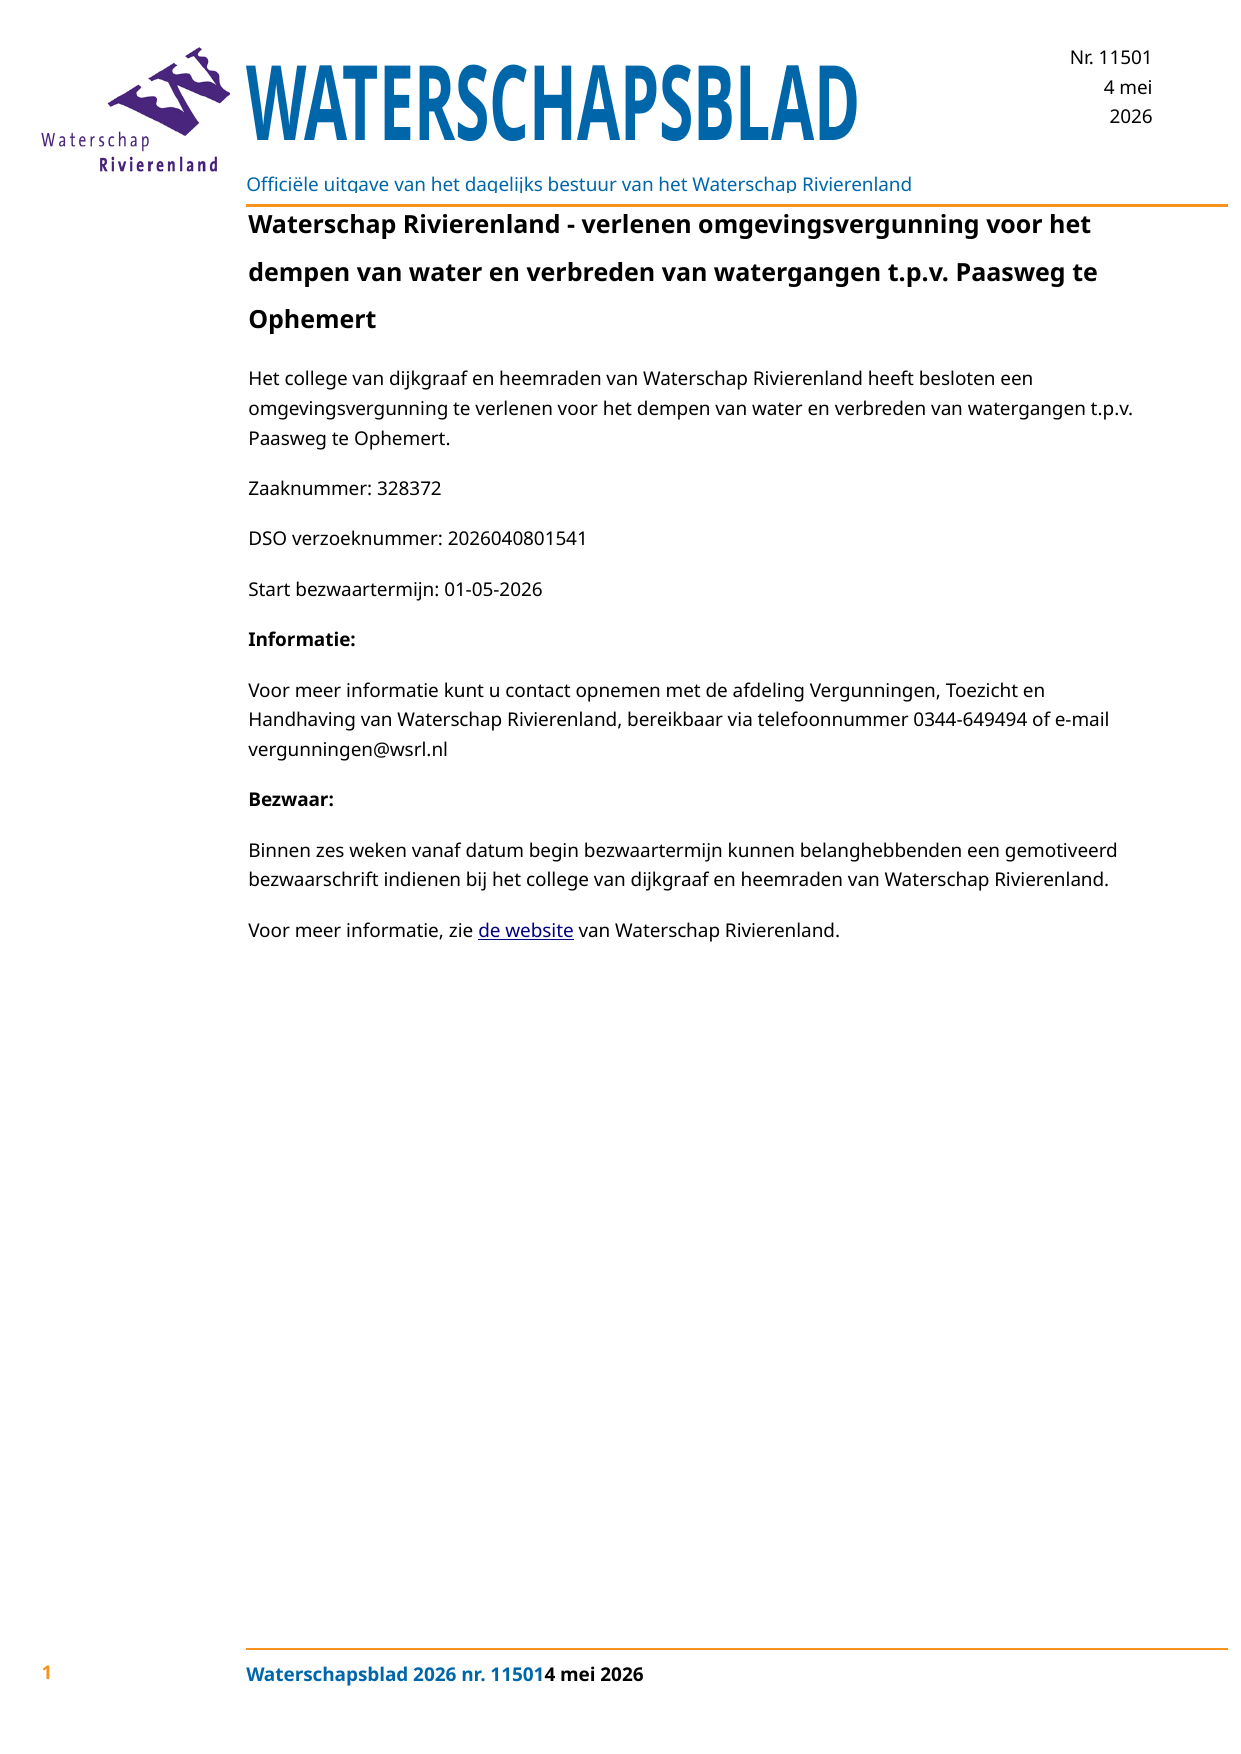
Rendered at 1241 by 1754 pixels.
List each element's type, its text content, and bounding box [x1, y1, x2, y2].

text Voor meer informatie kunt u contact opnemen met de afdeling Vergunningen, Toezicht en Handhaving van Waterschap Rivierenland, bereikbaar via telefoonnummer 0344-649494 of e-mail vergunningen@wsrl.nl [248, 677, 1152, 762]
text Waterschap Rivierenland - verlenen omgevingsvergunning voor het dempen van water en verbreden van watergangen t.p.v. Paasweg te Ophemert [248, 207, 1152, 336]
text Start bezwaartermijn: 01-05-2026 [248, 576, 1152, 602]
text Het college van dijkgraaf en heemraden van Waterschap Rivierenland heeft besloten een omgevingsvergunning te verlenen voor het dempen van water en verbreden van watergangen t.p.v. Paasweg te Ophemert. [248, 366, 1152, 450]
text Bezwaar: [248, 786, 1152, 812]
text DSO verzoeknummer: 2026040801541 [248, 526, 1152, 551]
picture [41, 47, 231, 172]
text Voor meer informatie, zie de website van Waterschap Rivierenland. [248, 917, 1152, 942]
text Informatie: [248, 626, 1152, 652]
text Zaaknummer: 328372 [248, 475, 1152, 501]
text Binnen zes weken vanaf datum begin bezwaartermijn kunnen belanghebbenden een gemotiveerd bezwaarschrift indienen bij het college van dijkgraaf en heemraden van Waterschap Rivierenland. [248, 837, 1152, 892]
